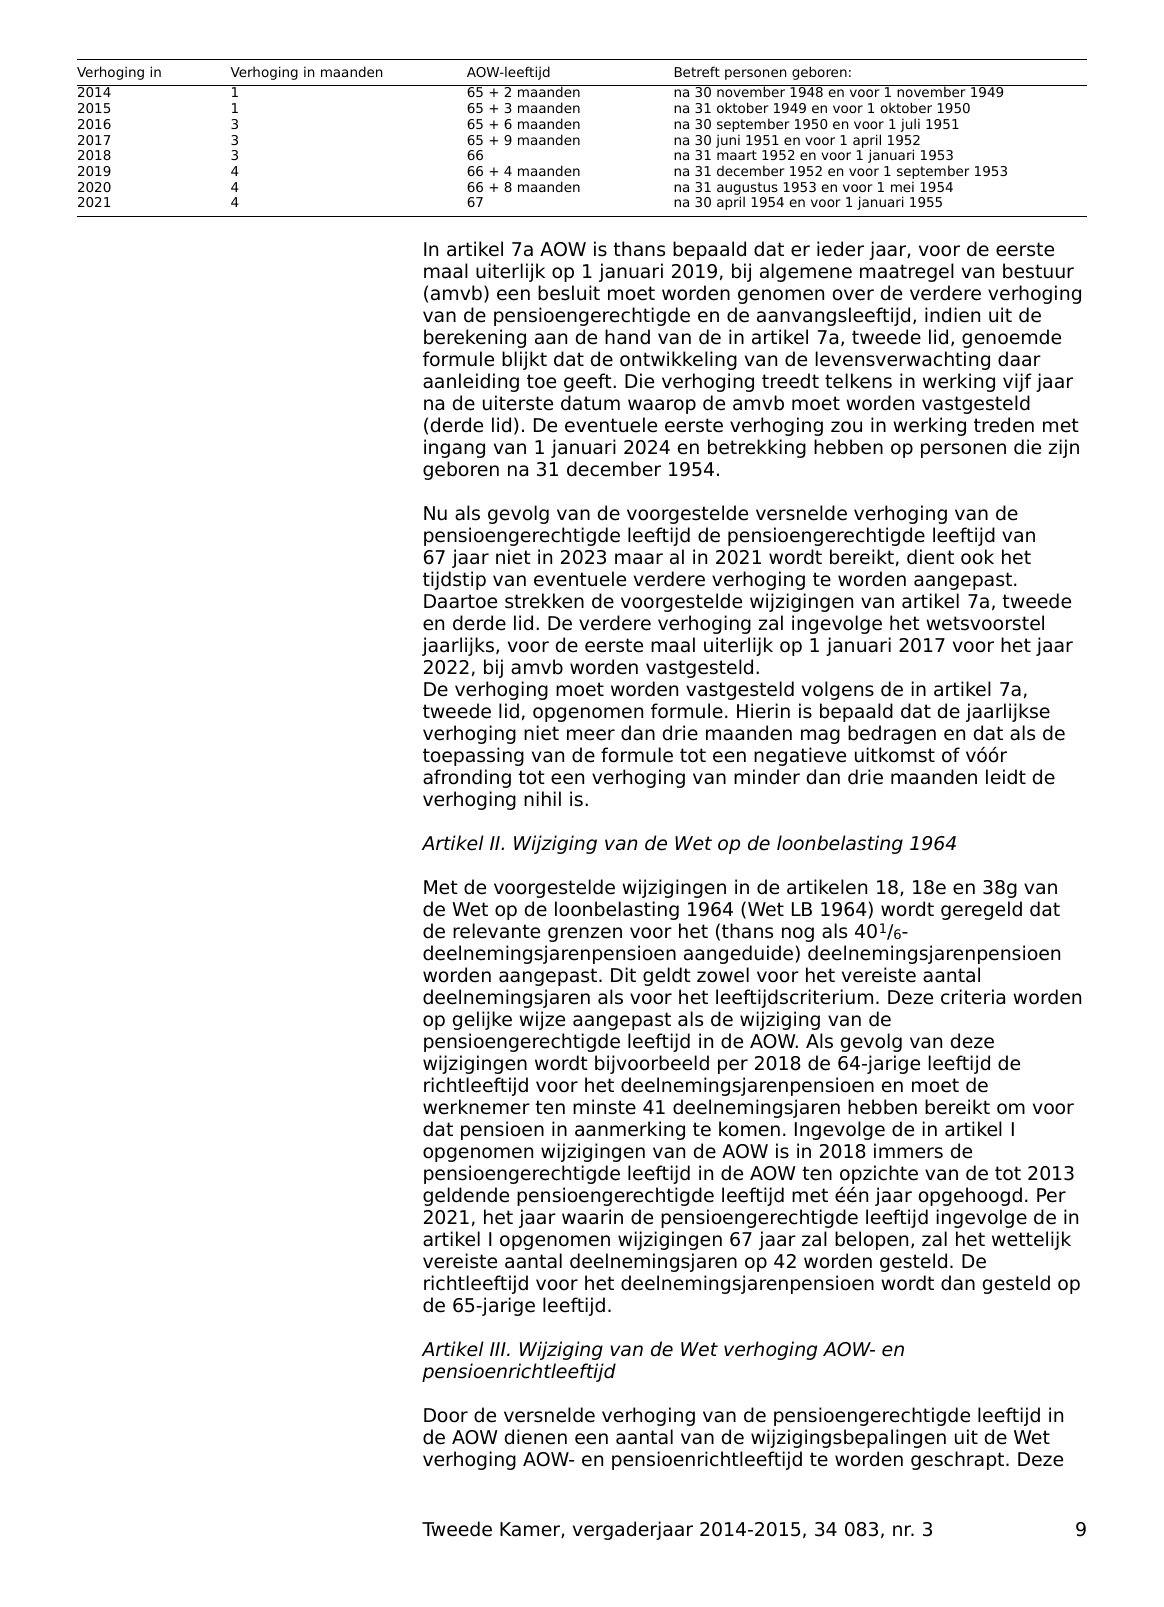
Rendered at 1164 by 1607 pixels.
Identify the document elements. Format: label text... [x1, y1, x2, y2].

table_cell 3 [224, 117, 461, 132]
table_cell 4 [224, 164, 461, 179]
table_cell 2020 [77, 180, 224, 195]
table_header Verhoging in maanden [224, 60, 461, 85]
table_header AOW-leeftijd [461, 60, 667, 85]
table_cell 2018 [77, 148, 224, 164]
table_cell 3 [224, 133, 461, 148]
table_cell 65 + 2 maanden [461, 86, 667, 101]
table_cell 2019 [77, 164, 224, 179]
text De verhoging moet worden vastgesteld volgens de in artikel 7a, tweede lid, opgenomen formule. Hierin is bepaald dat de jaarlijkse verhoging niet meer dan drie maanden mag bedragen en dat als de toepassing van de formule tot een negatieve uitkomst of vóór afronding tot een verhoging van minder dan drie maanden leidt de verhoging nihil is. [422, 679, 1087, 811]
table_cell na 30 april 1954 en voor 1 januari 1955 [667, 195, 1087, 216]
subtitle Artikel II. Wijziging van de Wet op de loonbelasting 1964 [422, 833, 1087, 855]
table_cell 66 [461, 148, 667, 164]
table_cell 2015 [77, 101, 224, 117]
table_cell 1 [224, 86, 461, 101]
table_cell 1 [224, 101, 461, 117]
table_cell 2021 [77, 195, 224, 216]
table_cell na 30 november 1948 en voor 1 november 1949 [667, 86, 1087, 101]
table_cell na 31 augustus 1953 en voor 1 mei 1954 [667, 180, 1087, 195]
table_cell 3 [224, 148, 461, 164]
table_header Betreft personen geboren: [667, 60, 1087, 85]
table_cell na 31 december 1952 en voor 1 september 1953 [667, 164, 1087, 179]
table_cell 4 [224, 180, 461, 195]
table_cell 66 + 8 maanden [461, 180, 667, 195]
text In artikel 7a AOW is thans bepaald dat er ieder jaar, voor de eerste maal uiterlijk op 1 januari 2019, bij algemene maatregel van bestuur (amvb) een besluit moet worden genomen over de verdere verhoging van de pensioengerechtigde en de aanvangsleeftijd, indien uit de berekening aan de hand van de in artikel 7a, tweede lid, genoemde formule blijkt dat de ontwikkeling van de levensverwachting daar aanleiding toe geeft. Die verhoging treedt telkens in werking vijf jaar na de uiterste datum waarop de amvb moet worden vastgesteld (derde lid). De eventuele eerste verhoging zou in werking treden met ingang van 1 januari 2024 en betrekking hebben op personen die zijn geboren na 31 december 1954. [422, 239, 1087, 481]
table_cell na 30 juni 1951 en voor 1 april 1952 [667, 133, 1087, 148]
table_cell 67 [461, 195, 667, 216]
text Door de versnelde verhoging van de pensioengerechtigde leeftijd in de AOW dienen een aantal van de wijzigingsbepalingen uit de Wet verhoging AOW- en pensioenrichtleeftijd te worden geschrapt. Deze [422, 1405, 1087, 1471]
table_cell 2016 [77, 117, 224, 132]
table_header Verhoging in [77, 60, 224, 85]
table_cell 2014 [77, 86, 224, 101]
text Nu als gevolg van de voorgestelde versnelde verhoging van de pensioengerechtigde leeftijd de pensioengerechtigde leeftijd van 67 jaar niet in 2023 maar al in 2021 wordt bereikt, dient ook het tijdstip van eventuele verdere verhoging te worden aangepast. Daartoe strekken de voorgestelde wijzigingen van artikel 7a, tweede en derde lid. De verdere verhoging zal ingevolge het wetsvoorstel jaarlijks, voor de eerste maal uiterlijk op 1 januari 2017 voor het jaar 2022, bij amvb worden vastgesteld. [422, 503, 1087, 679]
table_cell 65 + 9 maanden [461, 133, 667, 148]
table_cell na 30 september 1950 en voor 1 juli 1951 [667, 117, 1087, 132]
table_cell 4 [224, 195, 461, 216]
table_cell 66 + 4 maanden [461, 164, 667, 179]
table_cell 65 + 3 maanden [461, 101, 667, 117]
table_cell 65 + 6 maanden [461, 117, 667, 132]
text Met de voorgestelde wijzigingen in de artikelen 18, 18e en 38g van de Wet op de loonbelasting 1964 (Wet LB 1964) wordt geregeld dat de relevante grenzen voor het (thans nog als 401/6-deelnemingsjarenpensioen aangeduide) deelnemingsjarenpensioen worden aangepast. Dit geldt zowel voor het vereiste aantal deelnemingsjaren als voor het leeftijdscriterium. Deze criteria worden op gelijke wijze aangepast als de wijziging van de pensioengerechtigde leeftijd in de AOW. Als gevolg van deze wijzigingen wordt bijvoorbeeld per 2018 de 64-jarige leeftijd de richtleeftijd voor het deelnemingsjarenpensioen en moet de werknemer ten minste 41 deelnemingsjaren hebben bereikt om voor dat pensioen in aanmerking te komen. Ingevolge de in artikel I opgenomen wijzigingen van de AOW is in 2018 immers de pensioengerechtigde leeftijd in de AOW ten opzichte van de tot 2013 geldende pensioengerechtigde leeftijd met één jaar opgehoogd. Per 2021, het jaar waarin de pensioengerechtigde leeftijd ingevolge de in artikel I opgenomen wijzigingen 67 jaar zal belopen, zal het wettelijk vereiste aantal deelnemingsjaren op 42 worden gesteld. De richtleeftijd voor het deelnemingsjarenpensioen wordt dan gesteld op de 65-jarige leeftijd. [422, 877, 1087, 1317]
table_cell na 31 oktober 1949 en voor 1 oktober 1950 [667, 101, 1087, 117]
table_cell na 31 maart 1952 en voor 1 januari 1953 [667, 148, 1087, 164]
table_cell 2017 [77, 133, 224, 148]
subtitle Artikel III. Wijziging van de Wet verhoging AOW- en pensioenrichtleeftijd [422, 1339, 1087, 1383]
